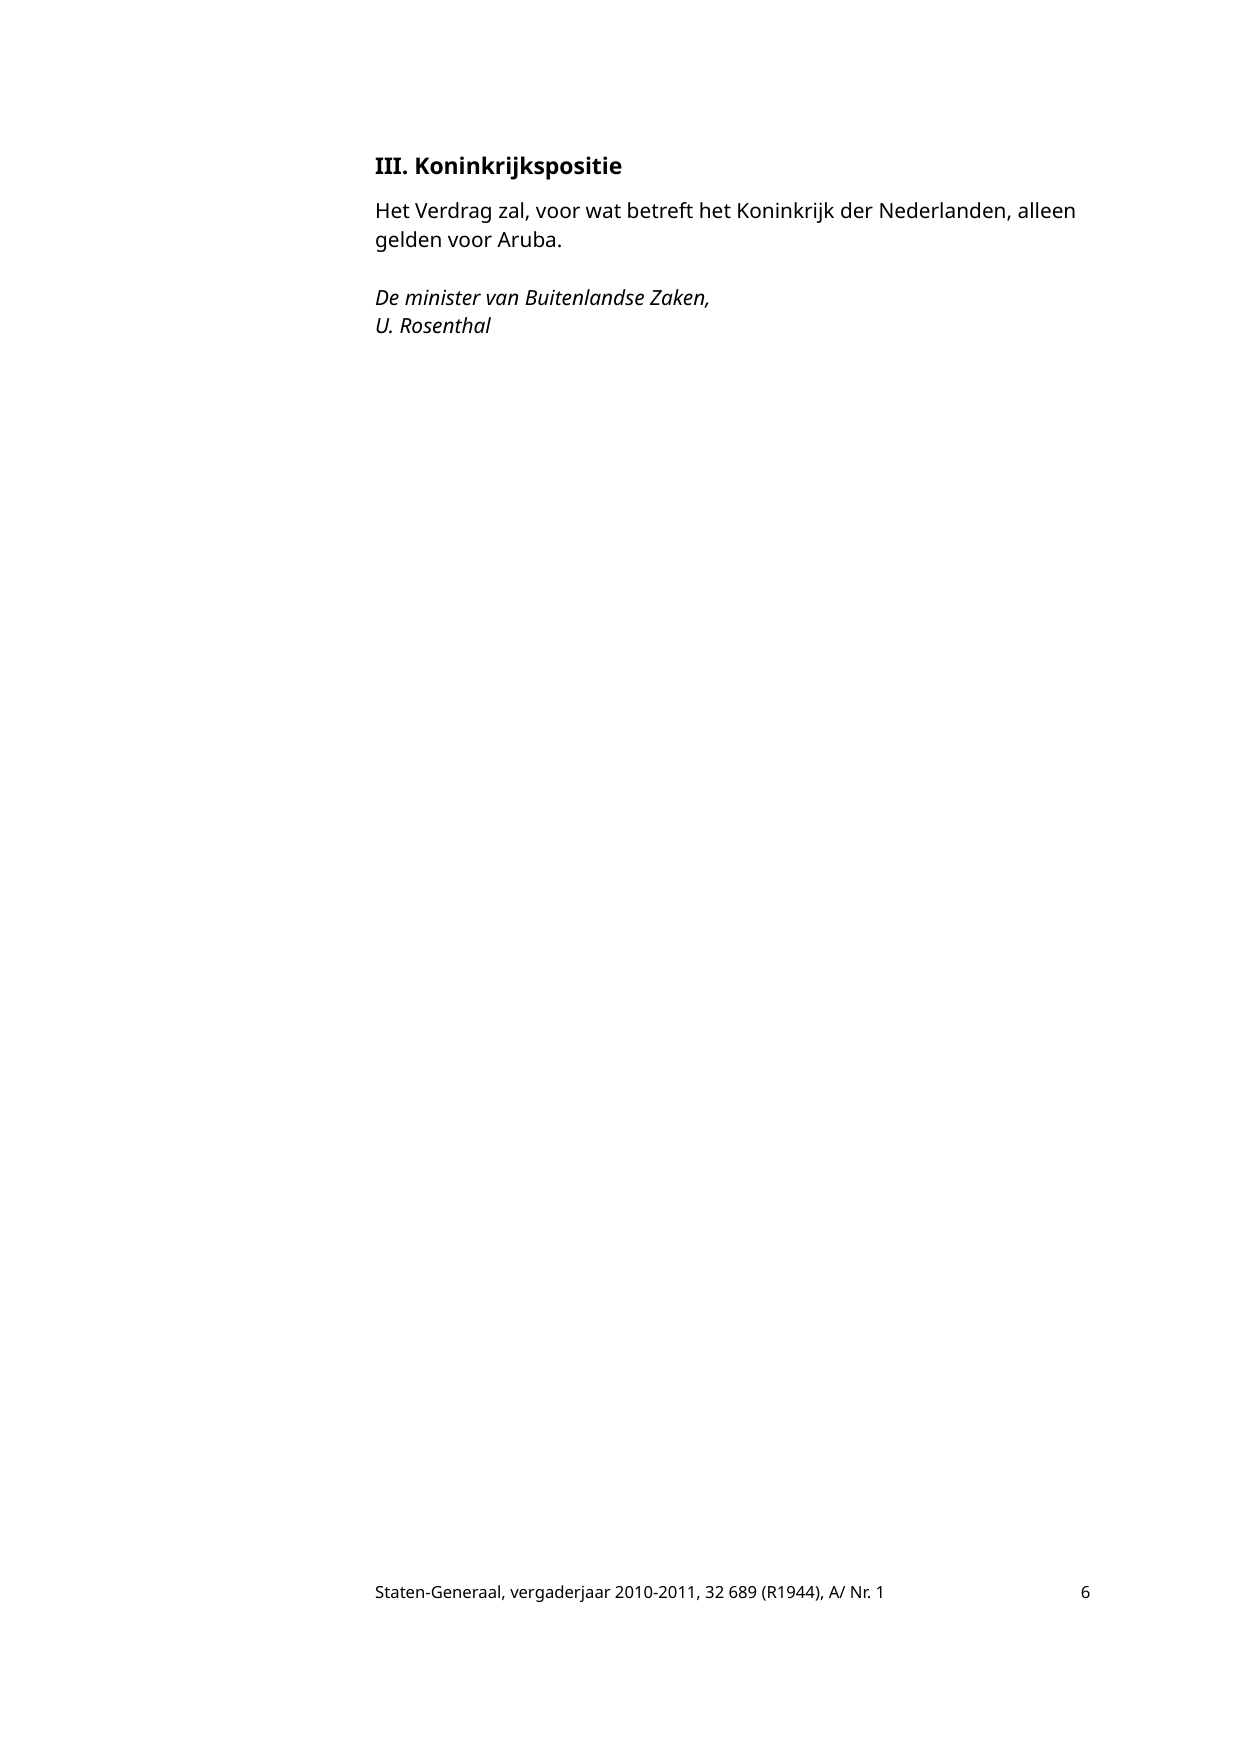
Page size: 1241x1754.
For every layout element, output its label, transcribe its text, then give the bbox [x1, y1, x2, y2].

text De minister van Buitenlandse Zaken, [375, 283, 1090, 312]
text U. Rosenthal [375, 312, 1090, 340]
subtitle III. Koninkrijkspositie [375, 150, 1090, 181]
text Het Verdrag zal, voor wat betreft het Koninkrijk der Nederlanden, alleen gelden voor Aruba. [375, 196, 1090, 253]
